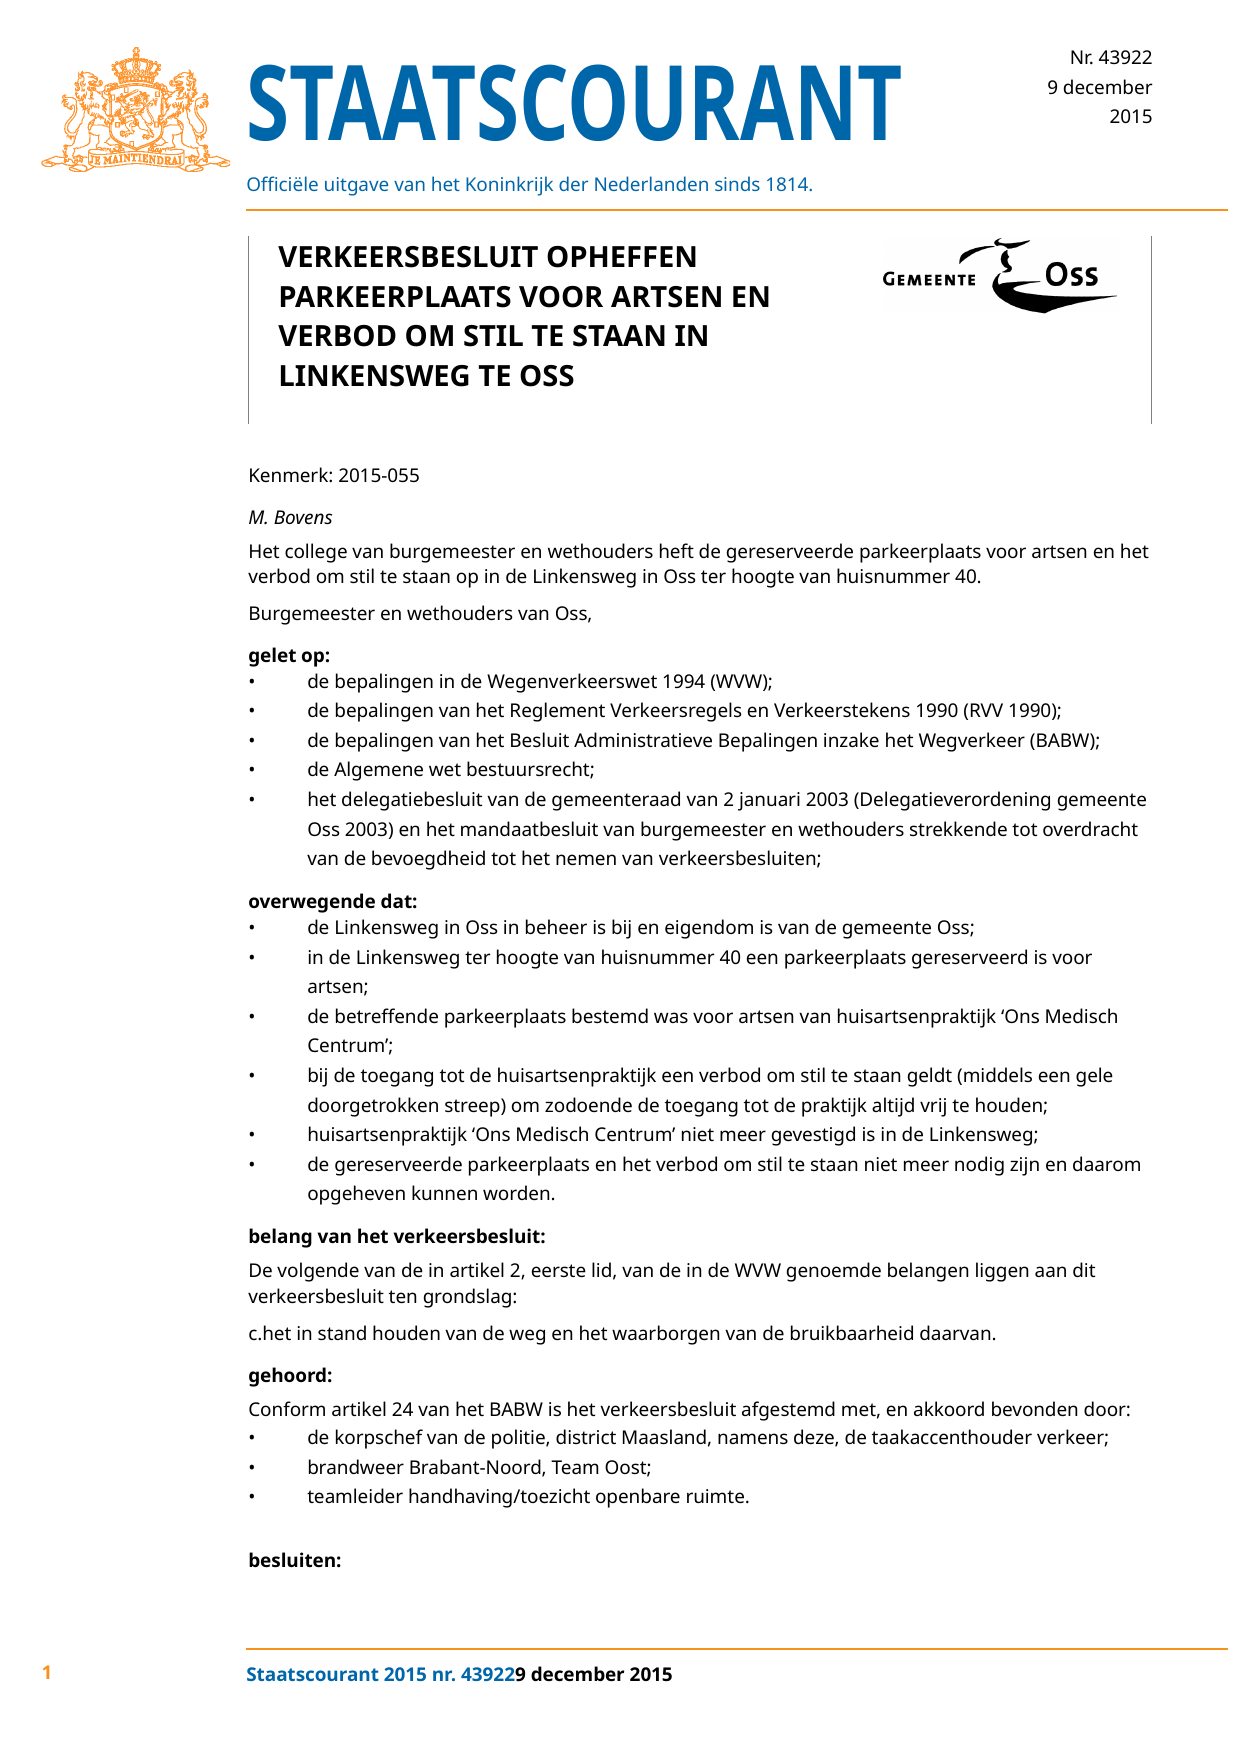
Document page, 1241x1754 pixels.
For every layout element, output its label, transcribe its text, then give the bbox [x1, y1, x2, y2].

table_header [850, 236, 1151, 424]
list brandweer Brabant-Noord, Team Oost; [248, 1454, 1152, 1480]
text Burgemeester en wethouders van Oss, [248, 600, 1152, 626]
list de bepalingen van het Reglement Verkeersregels en Verkeerstekens 1990 (RVV 1990); [248, 697, 1152, 723]
text M. Bovens [248, 504, 1152, 529]
text Kenmerk: 2015-055 [248, 462, 1152, 488]
text gelet op: [248, 642, 1152, 668]
list de korpschef van de politie, district Maasland, namens deze, de taakaccenthouder verkeer; [248, 1424, 1152, 1450]
text Het college van burgemeester en wethouders heft de gereserveerde parkeerplaats voor artsen en het verbod om stil te staan op in de Linkensweg in Oss ter hoogte van huisnummer 40. [248, 538, 1152, 589]
list bij de toegang tot de huisartsenpraktijk een verbod om stil te staan geldt (middels een gele doorgetrokken streep) om zodoende de toegang tot de praktijk altijd vrij te houden; [248, 1062, 1152, 1117]
list in de Linkensweg ter hoogte van huisnummer 40 een parkeerplaats gereserveerd is voor artsen; [248, 944, 1152, 999]
list de Linkensweg in Oss in beheer is bij en eigendom is van de gemeente Oss; [248, 914, 1152, 940]
text overwegende dat: [248, 888, 1152, 914]
list de Algemene wet bestuursrecht; [248, 757, 1152, 782]
table_header VERKEERSBESLUIT OPHEFFEN PARKEERPLAATS VOOR ARTSEN EN VERBOD OM STIL TE STAAN IN LINKENSWEG TE OSS [249, 236, 850, 424]
picture [882, 236, 1119, 314]
text belang van het verkeersbesluit: [248, 1224, 1152, 1249]
picture [41, 47, 231, 172]
text gehoord: [248, 1362, 1152, 1388]
list huisartsenpraktijk ‘Ons Medisch Centrum’ niet meer gevestigd is in de Linkensweg; [248, 1121, 1152, 1147]
text Conform artikel 24 van het BABW is het verkeersbesluit afgestemd met, en akkoord bevonden door: [248, 1396, 1152, 1422]
list de gereserveerde parkeerplaats en het verbod om stil te staan niet meer nodig zijn en daarom opgeheven kunnen worden. [248, 1151, 1152, 1206]
text besluiten: [248, 1547, 1152, 1573]
text c.het in stand houden van de weg en het waarborgen van de bruikbaarheid daarvan. [248, 1320, 1152, 1346]
list de bepalingen van het Besluit Administratieve Bepalingen inzake het Wegverkeer (BABW); [248, 727, 1152, 753]
list de betreffende parkeerplaats bestemd was voor artsen van huisartsenpraktijk ‘Ons Medisch Centrum’; [248, 1003, 1152, 1058]
list de bepalingen in de Wegenverkeerswet 1994 (WVW); [248, 668, 1152, 694]
list het delegatiebesluit van de gemeenteraad van 2 januari 2003 (Delegatieverordening gemeente Oss 2003) en het mandaatbesluit van burgemeester en wethouders strekkende tot overdracht van de bevoegdheid tot het nemen van verkeersbesluiten; [248, 786, 1152, 871]
list teamleider handhaving/toezicht openbare ruimte. [248, 1483, 1152, 1509]
text De volgende van de in artikel 2, eerste lid, van de in de WVW genoemde belangen liggen aan dit verkeersbesluit ten grondslag: [248, 1258, 1152, 1309]
